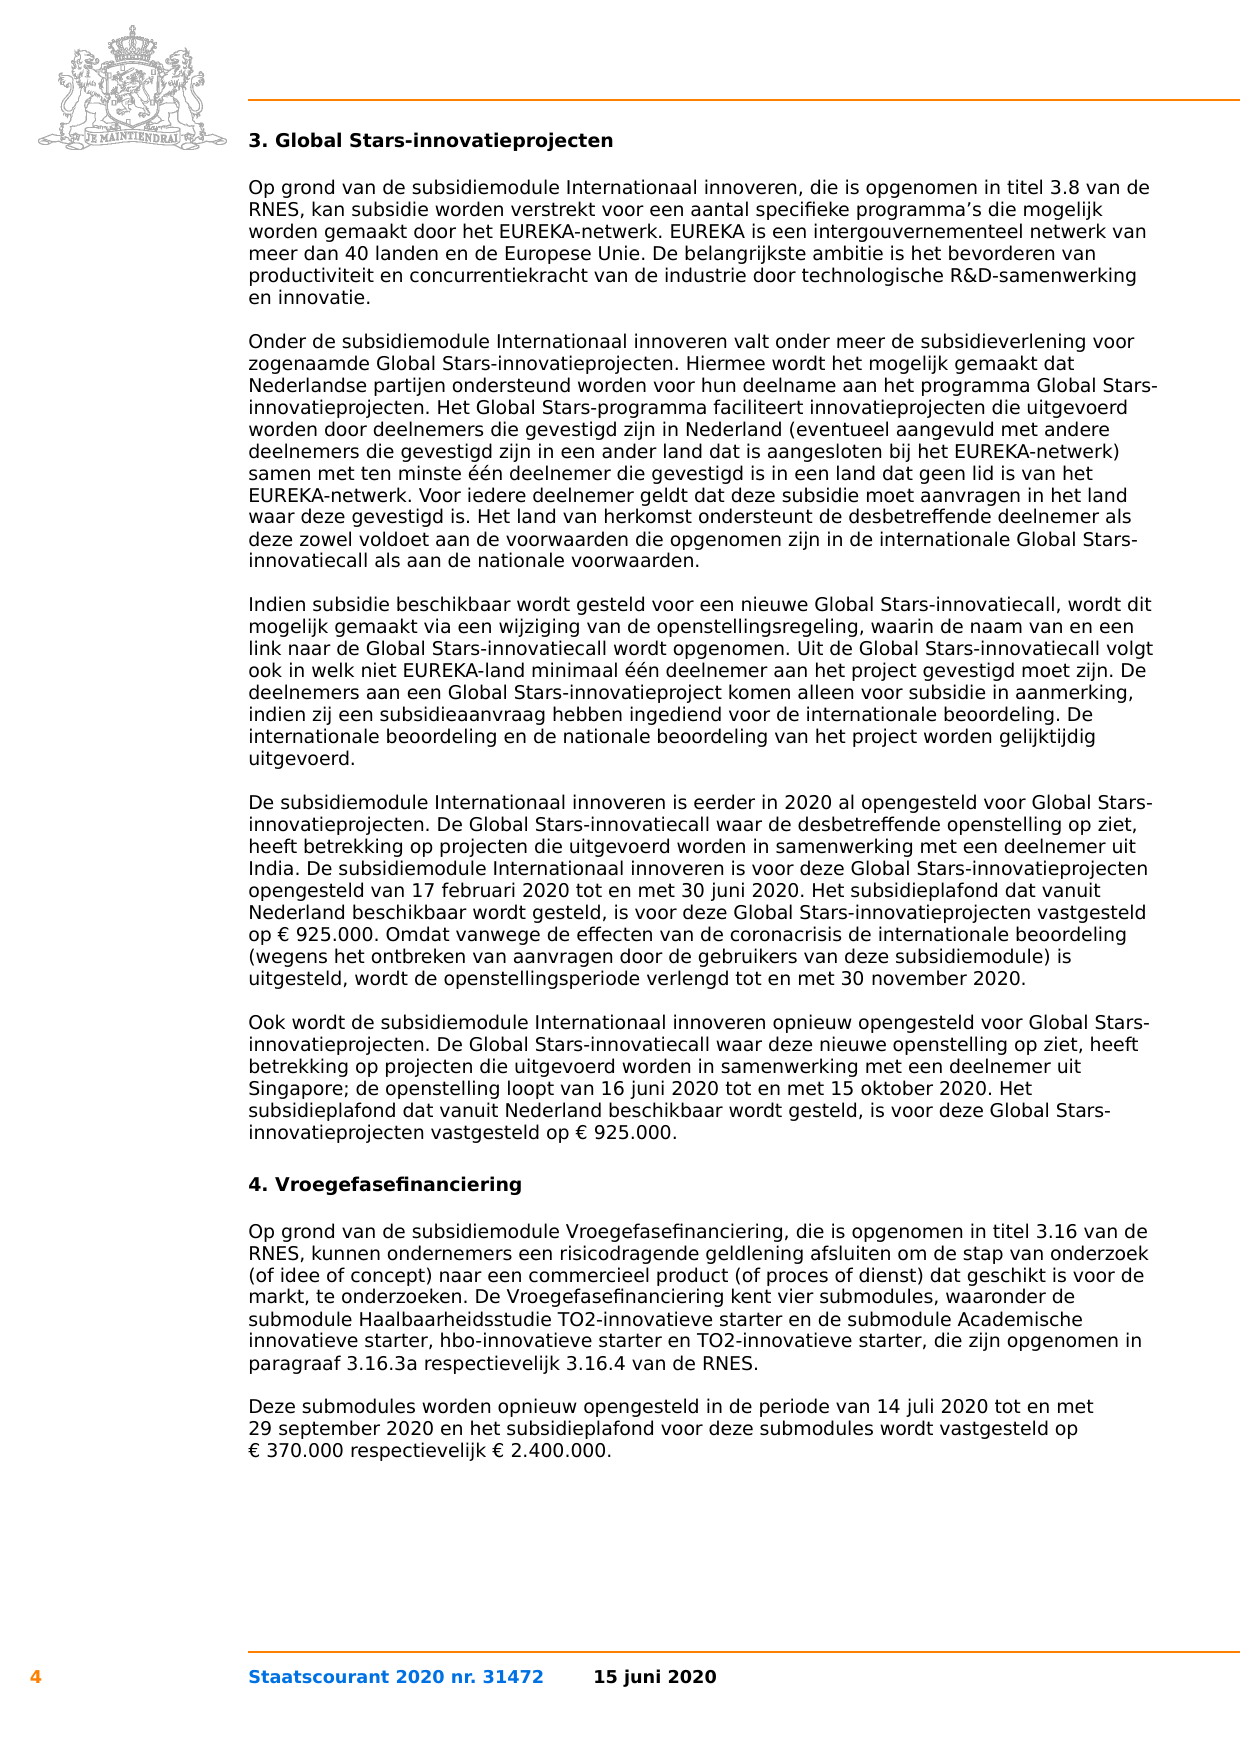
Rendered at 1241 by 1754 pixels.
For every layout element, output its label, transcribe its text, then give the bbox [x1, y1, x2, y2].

subtitle 3. Global Stars-innovatieprojecten [248, 130, 1163, 152]
text Ook wordt de subsidiemodule Internationaal innoveren opnieuw opengesteld voor Global Stars-innovatieprojecten. De Global Stars-innovatiecall waar deze nieuwe openstelling op ziet, heeft betrekking op projecten die uitgevoerd worden in samenwerking met een deelnemer uit Singapore; de openstelling loopt van 16 juni 2020 tot en met 15 oktober 2020. Het subsidieplafond dat vanuit Nederland beschikbaar wordt gesteld, is voor deze Global Stars-innovatieprojecten vastgesteld op € 925.000. [248, 1012, 1163, 1143]
subtitle 4. Vroegefasefinanciering [248, 1173, 1163, 1196]
text Indien subsidie beschikbaar wordt gesteld voor een nieuwe Global Stars-innovatiecall, wordt dit mogelijk gemaakt via een wijziging van de openstellingsregeling, waarin de naam van en een link naar de Global Stars-innovatiecall wordt opgenomen. Uit de Global Stars-innovatiecall volgt ook in welk niet EUREKA-land minimaal één deelnemer aan het project gevestigd moet zijn. De deelnemers aan een Global Stars-innovatieproject komen alleen voor subsidie in aanmerking, indien zij een subsidieaanvraag hebben ingediend voor de internationale beoordeling. De internationale beoordeling en de nationale beoordeling van het project worden gelijktijdig uitgevoerd. [248, 594, 1163, 770]
text Op grond van de subsidiemodule Internationaal innoveren, die is opgenomen in titel 3.8 van de RNES, kan subsidie worden verstrekt voor een aantal specifieke programma’s die mogelijk worden gemaakt door het EUREKA-netwerk. EUREKA is een intergouvernementeel netwerk van meer dan 40 landen en de Europese Unie. De belangrijkste ambitie is het bevorderen van productiviteit en concurrentiekracht van de industrie door technologische R&D-samenwerking en innovatie. [248, 177, 1163, 309]
text Deze submodules worden opnieuw opengesteld in de periode van 14 juli 2020 tot en met 29 september 2020 en het subsidieplafond voor deze submodules wordt vastgesteld op € 370.000 respectievelijk € 2.400.000. [248, 1396, 1163, 1462]
picture [38, 25, 227, 150]
text De subsidiemodule Internationaal innoveren is eerder in 2020 al opengesteld voor Global Stars-innovatieprojecten. De Global Stars-innovatiecall waar de desbetreffende openstelling op ziet, heeft betrekking op projecten die uitgevoerd worden in samenwerking met een deelnemer uit India. De subsidiemodule Internationaal innoveren is voor deze Global Stars-innovatieprojecten opengesteld van 17 februari 2020 tot en met 30 juni 2020. Het subsidieplafond dat vanuit Nederland beschikbaar wordt gesteld, is voor deze Global Stars-innovatieprojecten vastgesteld op € 925.000. Omdat vanwege de effecten van de coronacrisis de internationale beoordeling (wegens het ontbreken van aanvragen door de gebruikers van deze subsidiemodule) is uitgesteld, wordt de openstellingsperiode verlengd tot en met 30 november 2020. [248, 792, 1163, 990]
text Onder de subsidiemodule Internationaal innoveren valt onder meer de subsidieverlening voor zogenaamde Global Stars-innovatieprojecten. Hiermee wordt het mogelijk gemaakt dat Nederlandse partijen ondersteund worden voor hun deelname aan het programma Global Stars-innovatieprojecten. Het Global Stars-programma faciliteert innovatieprojecten die uitgevoerd worden door deelnemers die gevestigd zijn in Nederland (eventueel aangevuld met andere deelnemers die gevestigd zijn in een ander land dat is aangesloten bij het EUREKA-netwerk) samen met ten minste één deelnemer die gevestigd is in een land dat geen lid is van het EUREKA-netwerk. Voor iedere deelnemer geldt dat deze subsidie moet aanvragen in het land waar deze gevestigd is. Het land van herkomst ondersteunt de desbetreffende deelnemer als deze zowel voldoet aan de voorwaarden die opgenomen zijn in de internationale Global Stars-innovatiecall als aan de nationale voorwaarden. [248, 331, 1163, 572]
text Op grond van de subsidiemodule Vroegefasefinanciering, die is opgenomen in titel 3.16 van de RNES, kunnen ondernemers een risicodragende geldlening afsluiten om de stap van onderzoek (of idee of concept) naar een commercieel product (of proces of dienst) dat geschikt is voor de markt, te onderzoeken. De Vroegefasefinanciering kent vier submodules, waaronder de submodule Haalbaarheidsstudie TO2-innovatieve starter en de submodule Academische innovatieve starter, hbo-innovatieve starter en TO2-innovatieve starter, die zijn opgenomen in paragraaf 3.16.3a respectievelijk 3.16.4 van de RNES. [248, 1221, 1163, 1374]
